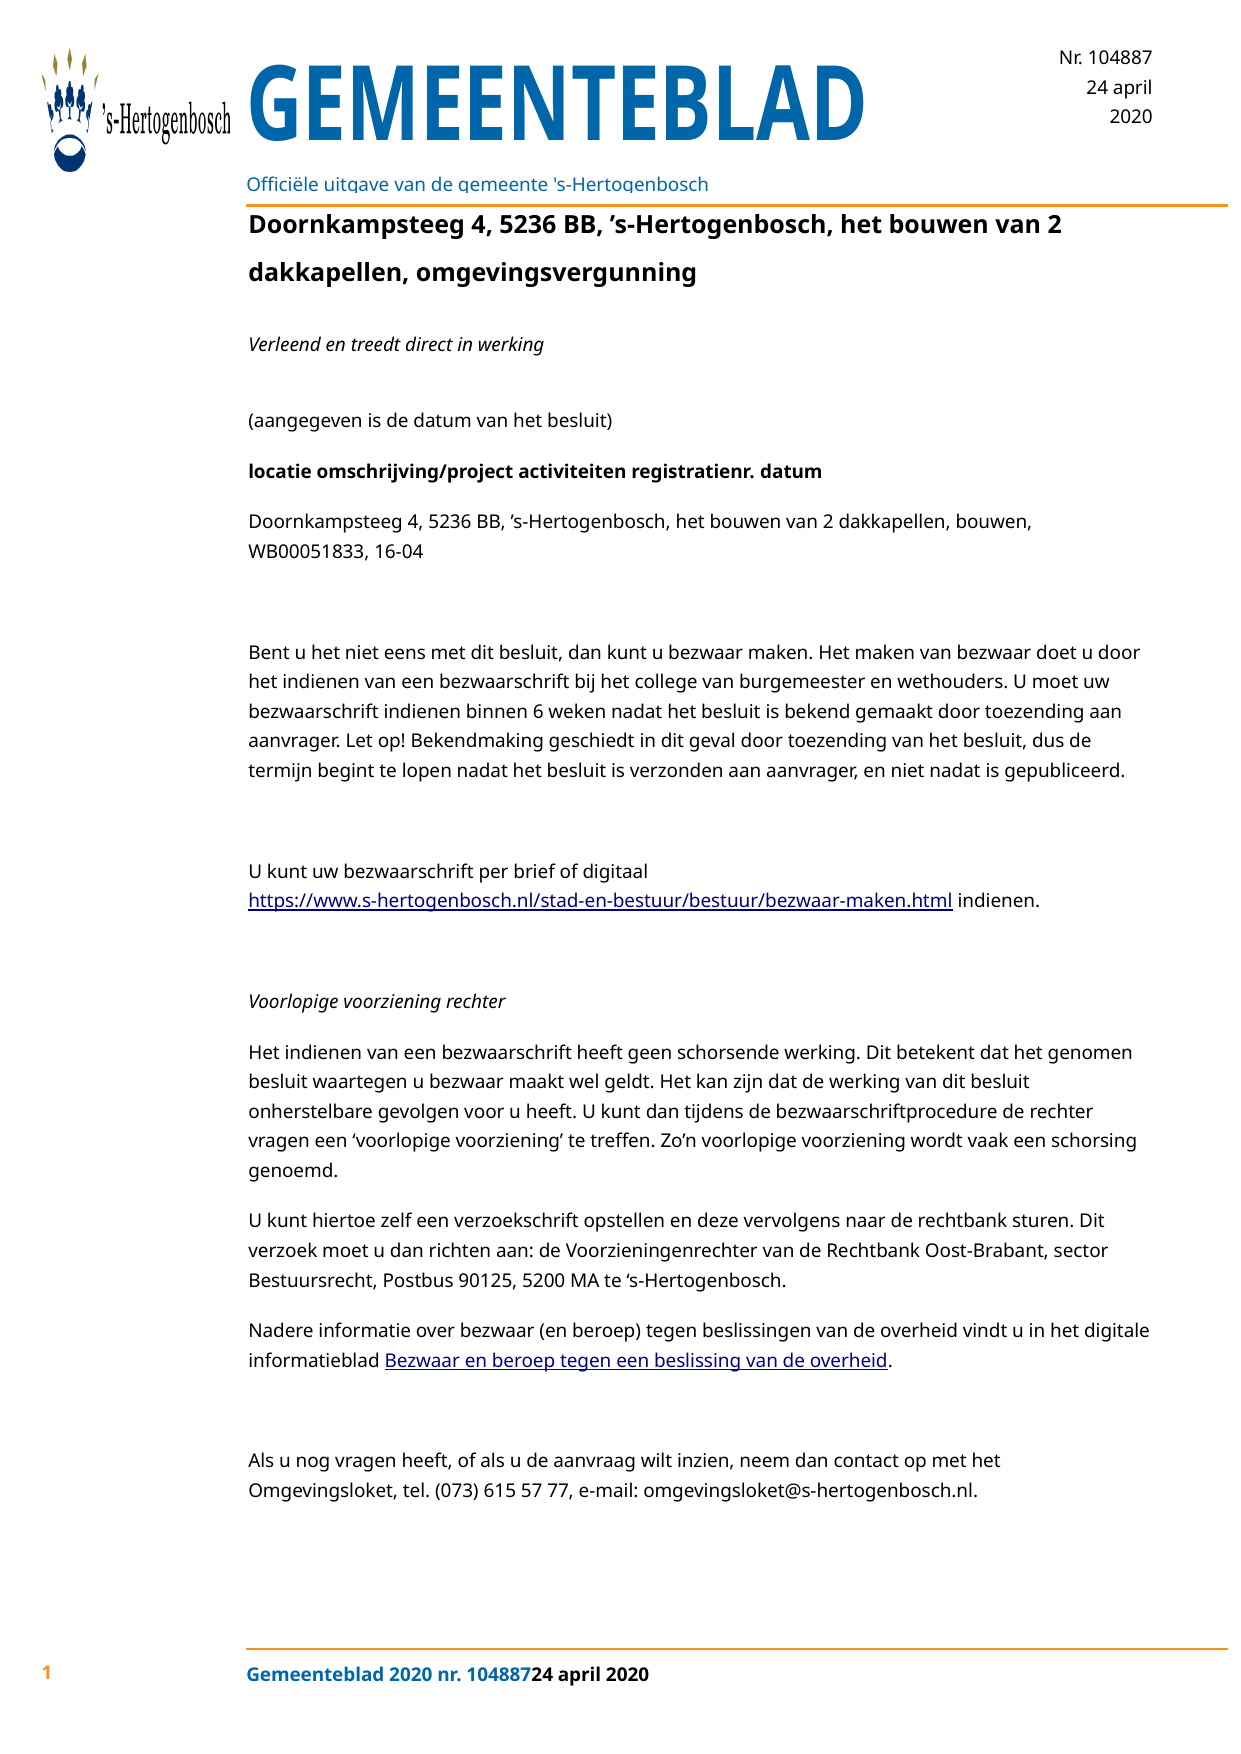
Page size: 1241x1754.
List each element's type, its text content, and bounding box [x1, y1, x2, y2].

text U kunt uw bezwaarschrift per brief of digitaal https://www.s-hertogenbosch.nl/stad-en-bestuur/bestuur/bezwaar-maken.html indienen. [248, 858, 1152, 913]
text Nadere informatie over bezwaar (en beroep) tegen beslissingen van de overheid vindt u in het digitale informatieblad Bezwaar en beroep tegen een beslissing van de overheid. [248, 1317, 1152, 1372]
text U kunt hiertoe zelf een verzoekschrift opstellen en deze vervolgens naar de rechtbank sturen. Dit verzoek moet u dan richten aan: de Voorzieningenrechter van de Rechtbank Oost-Brabant, sector Bestuursrecht, Postbus 90125, 5200 MA te ‘s-Hertogenbosch. [248, 1208, 1152, 1292]
text Doornkampsteeg 4, 5236 BB, ’s-Hertogenbosch, het bouwen van 2 dakkapellen, bouwen, WB00051833, 16-04 [248, 508, 1152, 564]
text Verleend en treedt direct in werking [248, 331, 1152, 357]
text locatie omschrijving/project activiteiten registratienr. datum [248, 458, 1152, 484]
text Voorlopige voorziening rechter [248, 988, 1152, 1014]
text Als u nog vragen heeft, of als u de aanvraag wilt inzien, neem dan contact op met het Omgevingsloket, tel. (073) 615 57 77, e-mail: omgevingsloket@s-hertogenbosch.nl. [248, 1448, 1152, 1503]
text Doornkampsteeg 4, 5236 BB, ’s-Hertogenbosch, het bouwen van 2 dakkapellen, omgevingsvergunning [248, 207, 1152, 288]
text Het indienen van een bezwaarschrift heeft geen schorsende werking. Dit betekent dat het genomen besluit waartegen u bezwaar maakt wel geldt. Het kan zijn dat de werking van dit besluit onherstelbare gevolgen voor u heeft. U kunt dan tijdens de bezwaarschriftprocedure de rechter vragen een ‘voorlopige voorziening’ te treffen. Zo’n voorlopige voorziening wordt vaak een schorsing genoemd. [248, 1039, 1152, 1183]
text (aangegeven is de datum van het besluit) [248, 408, 1152, 433]
text Bent u het niet eens met dit besluit, dan kunt u bezwaar maken. Het maken van bezwaar doet u door het indienen van een bezwaarschrift bij het college van burgemeester en wethouders. U moet uw bezwaarschrift indienen binnen 6 weken nadat het besluit is bekend gemaakt door toezending aan aanvrager. Let op! Bekendmaking geschiedt in dit geval door toezending van het besluit, dus de termijn begint te lopen nadat het besluit is verzonden aan aanvrager, en niet nadat is gepubliceerd. [248, 639, 1152, 783]
picture [41, 47, 231, 172]
